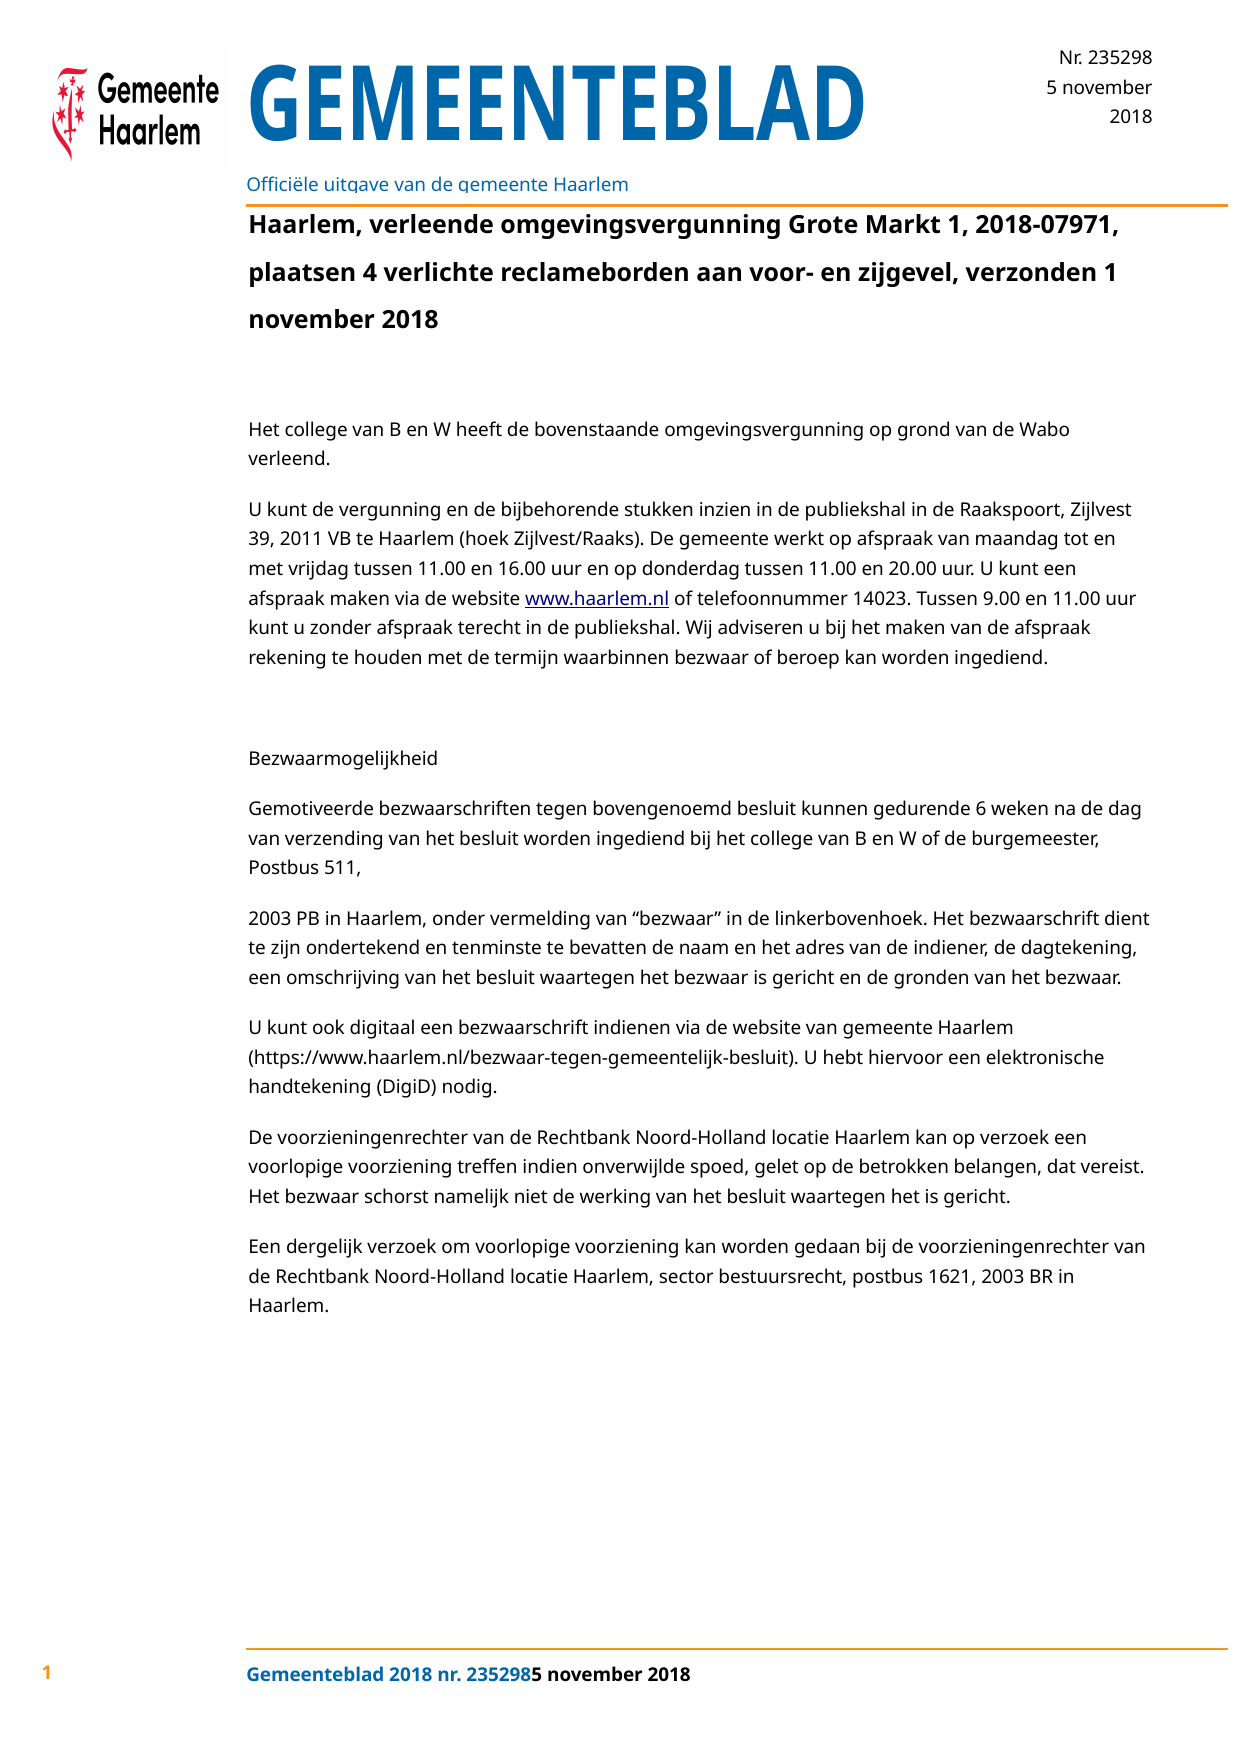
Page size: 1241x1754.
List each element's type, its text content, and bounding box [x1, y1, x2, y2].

text Bezwaarmogelijkheid [248, 745, 1152, 770]
text Het college van B en W heeft de bovenstaande omgevingsvergunning op grond van de Wabo verleend. [248, 416, 1152, 471]
text 2003 PB in Haarlem, onder vermelding van “bezwaar” in de linkerbovenhoek. Het bezwaarschrift dient te zijn ondertekend en tenminste te bevatten de naam en het adres van de indiener, de dagtekening, een omschrijving van het besluit waartegen het bezwaar is gericht en de gronden van het bezwaar. [248, 905, 1152, 989]
text U kunt ook digitaal een bezwaarschrift indienen via de website van gemeente Haarlem (https://www.haarlem.nl/bezwaar-tegen-gemeentelijk-besluit). U hebt hiervoor een elektronische handtekening (DigiD) nodig. [248, 1014, 1152, 1099]
text De voorzieningenrechter van de Rechtbank Noord-Holland locatie Haarlem kan op verzoek een voorlopige voorziening treffen indien onverwijlde spoed, gelet op de betrokken belangen, dat vereist. Het bezwaar schorst namelijk niet de werking van het besluit waartegen het is gericht. [248, 1124, 1152, 1209]
text Gemotiveerde bezwaarschriften tegen bovengenoemd besluit kunnen gedurende 6 weken na de dag van verzending van het besluit worden ingediend bij het college van B en W of de burgemeester, Postbus 511, [248, 795, 1152, 880]
text Haarlem, verleende omgevingsvergunning Grote Markt 1, 2018-07971, plaatsen 4 verlichte reclameborden aan voor- en zijgevel, verzonden 1 november 2018 [248, 207, 1152, 336]
picture [41, 47, 231, 172]
text Een dergelijk verzoek om voorlopige voorziening kan worden gedaan bij de voorzieningenrechter van de Rechtbank Noord-Holland locatie Haarlem, sector bestuursrecht, postbus 1621, 2003 BR in Haarlem. [248, 1233, 1152, 1318]
text U kunt de vergunning en de bijbehorende stukken inzien in de publiekshal in de Raakspoort, Zijlvest 39, 2011 VB te Haarlem (hoek Zijlvest/Raaks). De gemeente werkt op afspraak van maandag tot en met vrijdag tussen 11.00 en 16.00 uur en op donderdag tussen 11.00 en 20.00 uur. U kunt een afspraak maken via de website www.haarlem.nl of telefoonnummer 14023. Tussen 9.00 en 11.00 uur kunt u zonder afspraak terecht in de publiekshal. Wij adviseren u bij het maken van de afspraak rekening te houden met de termijn waarbinnen bezwaar of beroep kan worden ingediend. [248, 496, 1152, 669]
